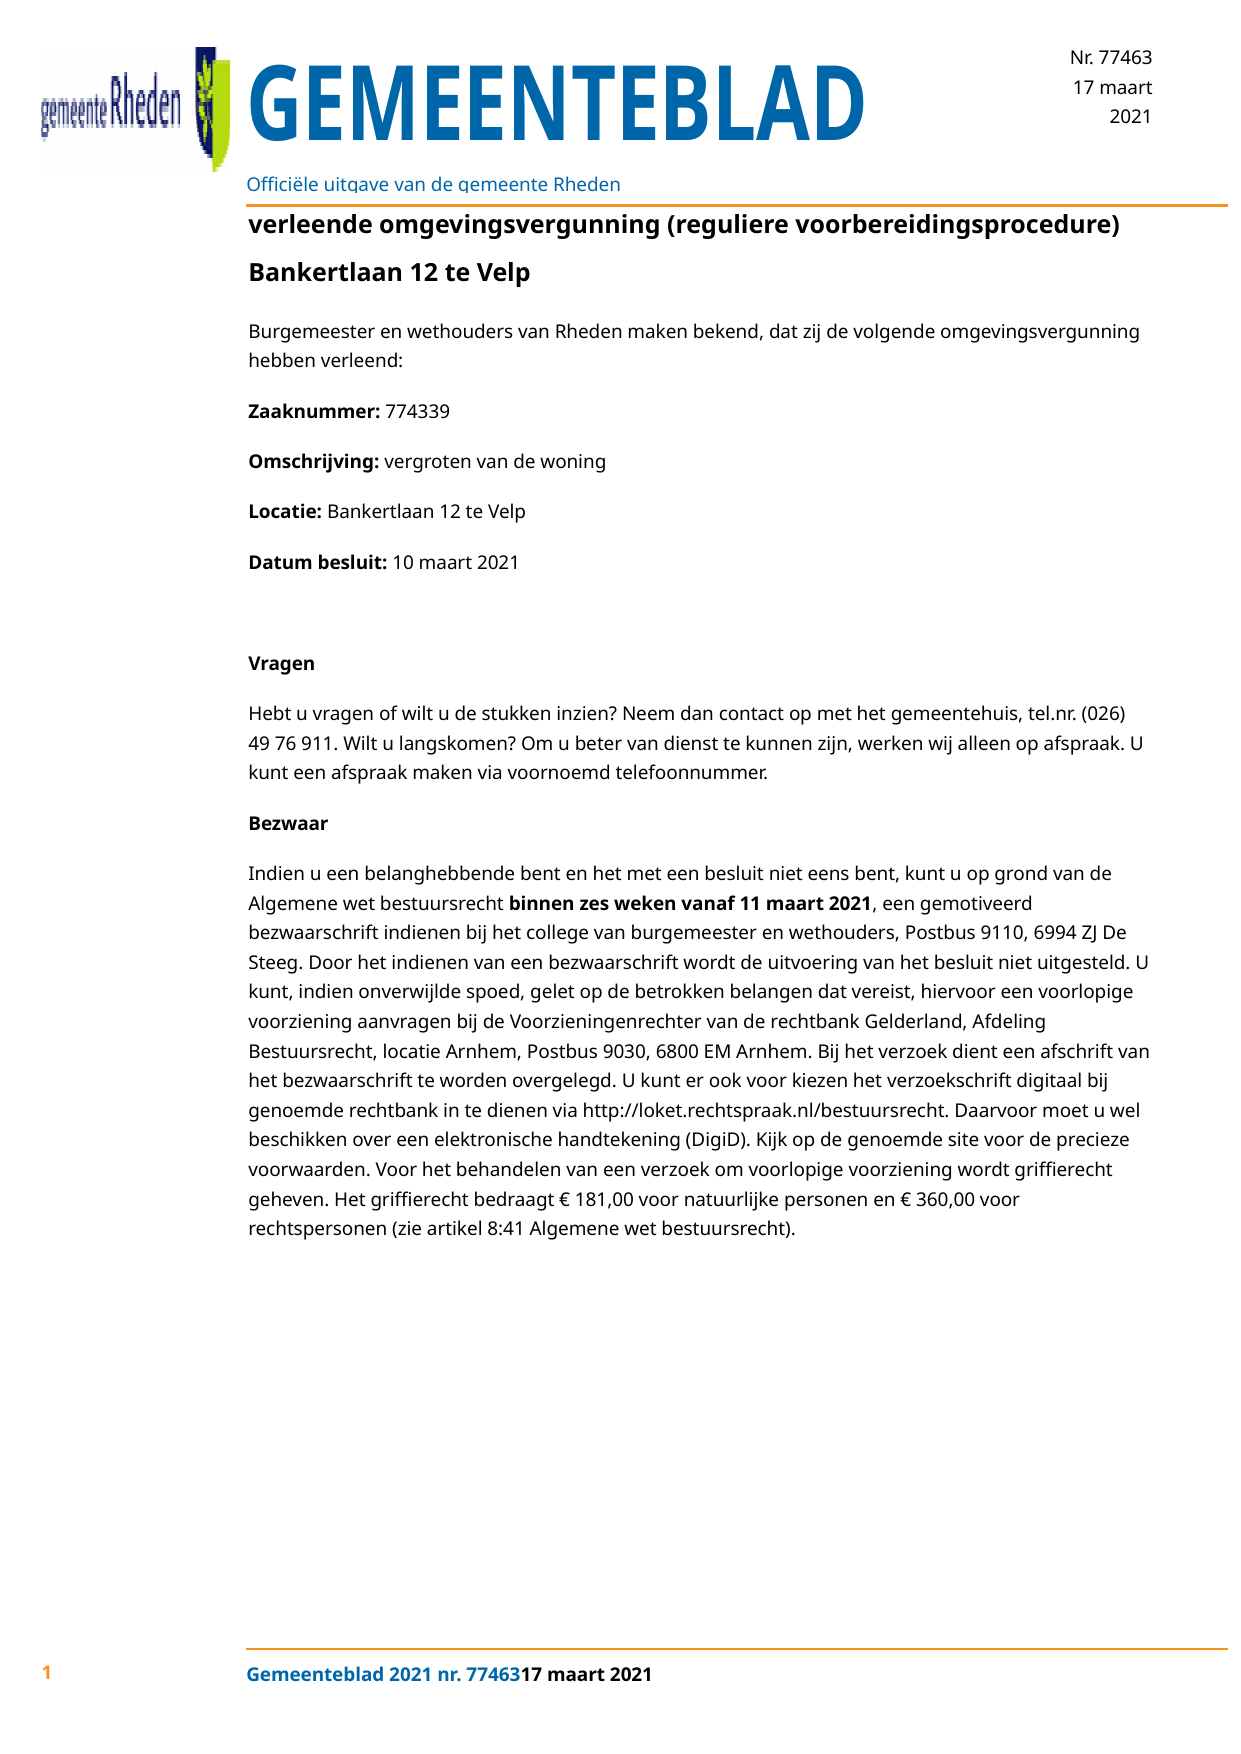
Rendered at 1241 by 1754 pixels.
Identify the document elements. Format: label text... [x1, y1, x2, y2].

text Indien u een belanghebbende bent en het met een besluit niet eens bent, kunt u op grond van de Algemene wet bestuursrecht binnen zes weken vanaf 11 maart 2021, een gemotiveerd bezwaarschrift indienen bij het college van burgemeester en wethouders, Postbus 9110, 6994 ZJ De Steeg. Door het indienen van een bezwaarschrift wordt de uitvoering van het besluit niet uitgesteld. U kunt, indien onverwijlde spoed, gelet op de betrokken belangen dat vereist, hiervoor een voorlopige voorziening aanvragen bij de Voorzieningenrechter van de rechtbank Gelderland, Afdeling Bestuursrecht, locatie Arnhem, Postbus 9030, 6800 EM Arnhem. Bij het verzoek dient een afschrift van het bezwaarschrift te worden overgelegd. U kunt er ook voor kiezen het verzoekschrift digitaal bij genoemde rechtbank in te dienen via http://loket.rechtspraak.nl/bestuursrecht. Daarvoor moet u wel beschikken over een elektronische handtekening (DigiD). Kijk op de genoemde site voor de precieze voorwaarden. Voor het behandelen van een verzoek om voorlopige voorziening wordt griffierecht geheven. Het griffierecht bedraagt € 181,00 voor natuurlijke personen en € 360,00 voor rechtspersonen (zie artikel 8:41 Algemene wet bestuursrecht). [248, 860, 1152, 1241]
text Locatie: Bankertlaan 12 te Velp [248, 499, 1152, 524]
text Vragen [248, 650, 1152, 676]
text verleende omgevingsvergunning (reguliere voorbereidingsprocedure) Bankertlaan 12 te Velp [248, 207, 1152, 288]
text Datum besluit: 10 maart 2021 [248, 549, 1152, 575]
text Bezwaar [248, 810, 1152, 836]
text Burgemeester en wethouders van Rheden maken bekend, dat zij de volgende omgevingsvergunning hebben verleend: [248, 318, 1152, 373]
text Zaaknummer: 774339 [248, 398, 1152, 424]
text Omschrijving: vergroten van de woning [248, 448, 1152, 474]
text Hebt u vragen of wilt u de stukken inzien? Neem dan contact op met het gemeentehuis, tel.nr. (026) 49 76 911. Wilt u langskomen? Om u beter van dienst te kunnen zijn, werken wij alleen op afspraak. U kunt een afspraak maken via voornoemd telefoonnummer. [248, 700, 1152, 785]
picture [41, 47, 231, 172]
